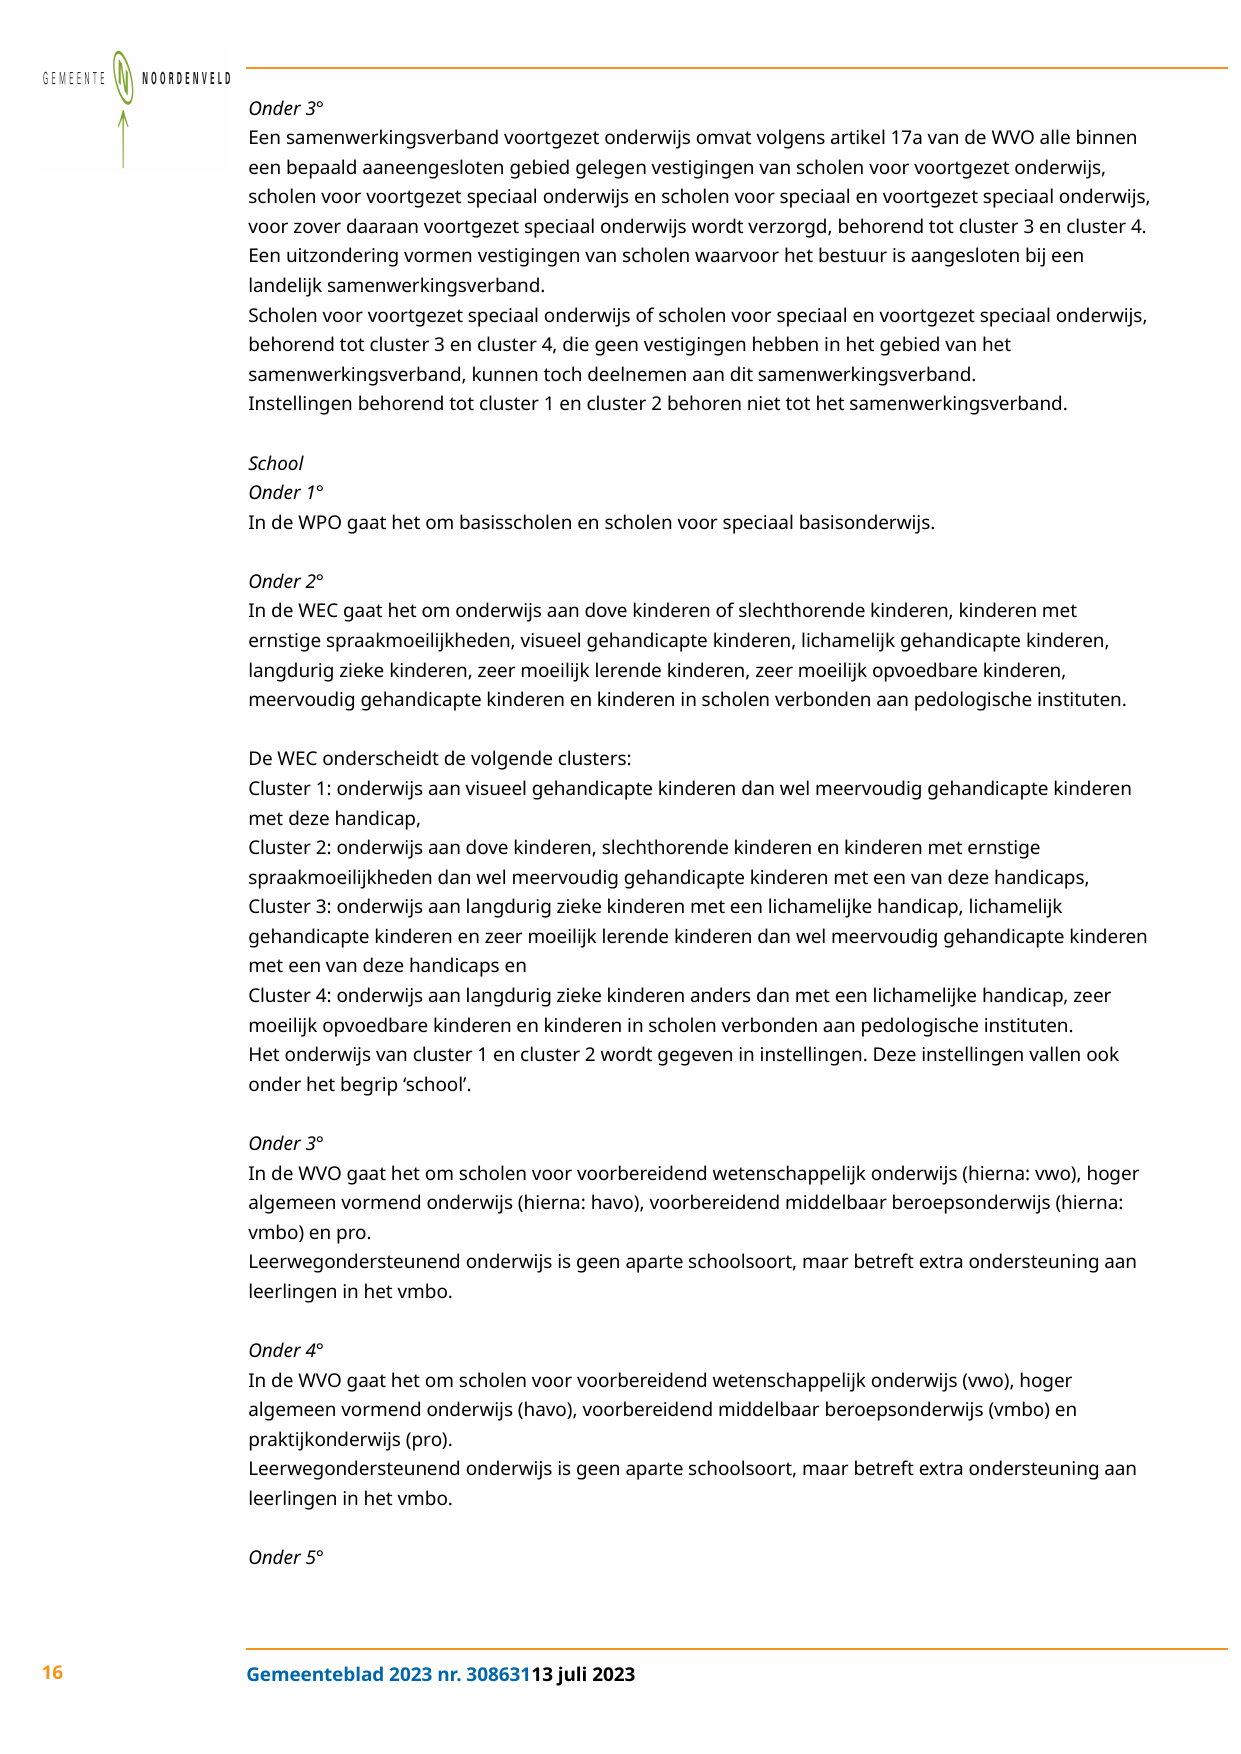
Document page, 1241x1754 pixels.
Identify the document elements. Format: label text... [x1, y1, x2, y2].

text Cluster 3: onderwijs aan langdurig zieke kinderen met een lichamelijke handicap, lichamelijk gehandicapte kinderen en zeer moeilijk lerende kinderen dan wel meervoudig gehandicapte kinderen met een van deze handicaps en [248, 893, 1152, 978]
picture [41, 47, 231, 172]
text Een samenwerkingsverband voortgezet onderwijs omvat volgens artikel 17a van de WVO alle binnen een bepaald aaneengesloten gebied gelegen vestigingen van scholen voor voortgezet onderwijs, scholen voor voortgezet speciaal onderwijs en scholen voor speciaal en voortgezet speciaal onderwijs, voor zover daaraan voortgezet speciaal onderwijs wordt verzorgd, behorend tot cluster 3 en cluster 4. Een uitzondering vormen vestigingen van scholen waarvoor het bestuur is aangesloten bij een landelijk samenwerkingsverband. [248, 124, 1152, 298]
text In de WVO gaat het om scholen voor voorbereidend wetenschappelijk onderwijs (vwo), hoger algemeen vormend onderwijs (havo), voorbereidend middelbaar beroepsonderwijs (vmbo) en praktijkonderwijs (pro). [248, 1367, 1152, 1452]
text Onder 3° [248, 1130, 1152, 1156]
text Onder 3° [248, 95, 1152, 121]
text Het onderwijs van cluster 1 en cluster 2 wordt gegeven in instellingen. Deze instellingen vallen ook onder het begrip ‘school’. [248, 1041, 1152, 1097]
text Cluster 4: onderwijs aan langdurig zieke kinderen anders dan met een lichamelijke handicap, zeer moeilijk opvoedbare kinderen en kinderen in scholen verbonden aan pedologische instituten. [248, 982, 1152, 1038]
text In de WVO gaat het om scholen voor voorbereidend wetenschappelijk onderwijs (hierna: vwo), hoger algemeen vormend onderwijs (hierna: havo), voorbereidend middelbaar beroepsonderwijs (hierna: vmbo) en pro. [248, 1160, 1152, 1245]
text Onder 2° [248, 568, 1152, 594]
text Scholen voor voortgezet speciaal onderwijs of scholen voor speciaal en voortgezet speciaal onderwijs, behorend tot cluster 3 en cluster 4, die geen vestigingen hebben in het gebied van het samenwerkingsverband, kunnen toch deelnemen aan dit samenwerkingsverband. [248, 302, 1152, 387]
text School [248, 450, 1152, 476]
text Cluster 2: onderwijs aan dove kinderen, slechthorende kinderen en kinderen met ernstige spraakmoeilijkheden dan wel meervoudig gehandicapte kinderen met een van deze handicaps, [248, 834, 1152, 890]
text Onder 1° [248, 479, 1152, 505]
text Instellingen behorend tot cluster 1 en cluster 2 behoren niet tot het samenwerkingsverband. [248, 391, 1152, 416]
text De WEC onderscheidt de volgende clusters: [248, 746, 1152, 771]
text Leerwegondersteunend onderwijs is geen aparte schoolsoort, maar betreft extra ondersteuning aan leerlingen in het vmbo. [248, 1456, 1152, 1511]
text In de WPO gaat het om basisscholen en scholen voor speciaal basisonderwijs. [248, 509, 1152, 535]
text Onder 5° [248, 1544, 1152, 1570]
text Cluster 1: onderwijs aan visueel gehandicapte kinderen dan wel meervoudig gehandicapte kinderen met deze handicap, [248, 775, 1152, 831]
text In de WEC gaat het om onderwijs aan dove kinderen of slechthorende kinderen, kinderen met ernstige spraakmoeilijkheden, visueel gehandicapte kinderen, lichamelijk gehandicapte kinderen, langdurig zieke kinderen, zeer moeilijk lerende kinderen, zeer moeilijk opvoedbare kinderen, meervoudig gehandicapte kinderen en kinderen in scholen verbonden aan pedologische instituten. [248, 598, 1152, 712]
text Onder 4° [248, 1337, 1152, 1363]
text Leerwegondersteunend onderwijs is geen aparte schoolsoort, maar betreft extra ondersteuning aan leerlingen in het vmbo. [248, 1248, 1152, 1304]
